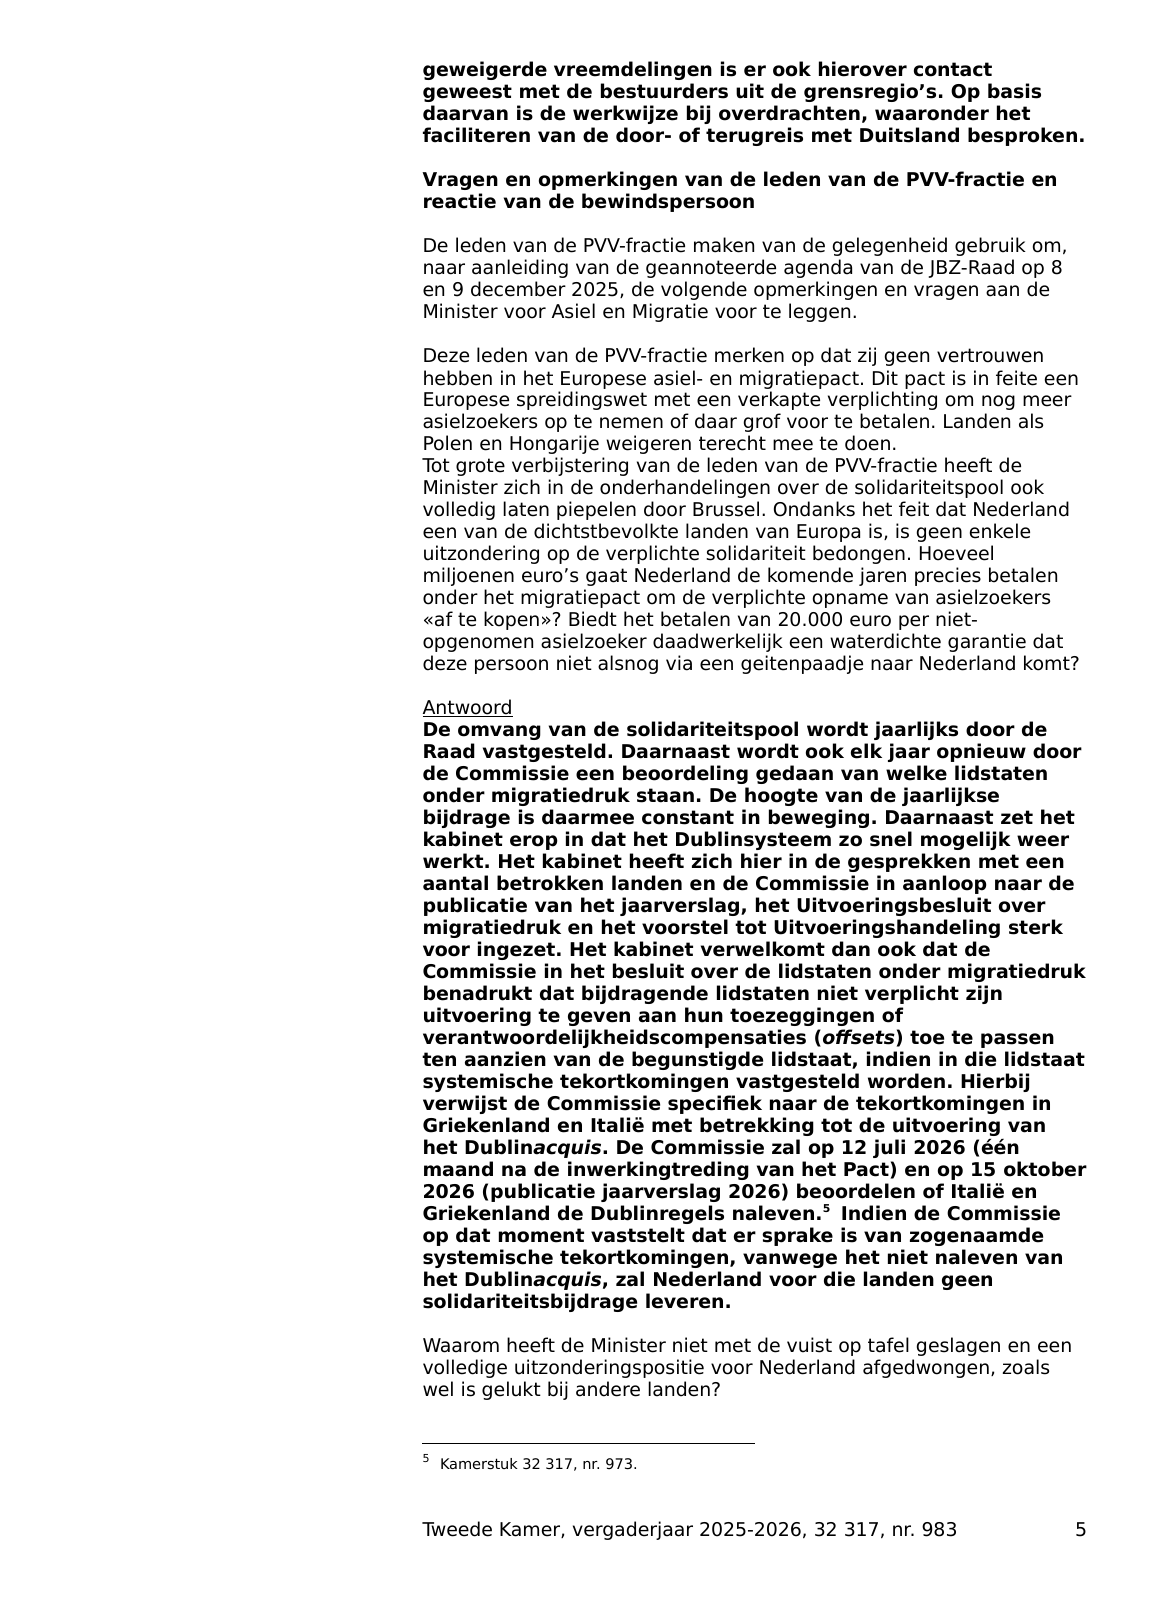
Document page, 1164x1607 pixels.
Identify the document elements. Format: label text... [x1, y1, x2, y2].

subtitle Vragen en opmerkingen van de leden van de PVV-fractie en reactie van de bewindspersoon [422, 169, 1087, 213]
text De leden van de PVV-fractie maken van de gelegenheid gebruik om, naar aanleiding van de geannoteerde agenda van de JBZ-Raad op 8 en 9 december 2025, de volgende opmerkingen en vragen aan de Minister voor Asiel en Migratie voor te leggen. [422, 235, 1087, 323]
text geweigerde vreemdelingen is er ook hierover contact geweest met de bestuurders uit de grensregio’s. Op basis daarvan is de werkwijze bij overdrachten, waaronder het faciliteren van de door- of terugreis met Duitsland besproken. [422, 59, 1087, 147]
text Deze leden van de PVV-fractie merken op dat zij geen vertrouwen hebben in het Europese asiel- en migratiepact. Dit pact is in feite een Europese spreidingswet met een verkapte verplichting om nog meer asielzoekers op te nemen of daar grof voor te betalen. Landen als Polen en Hongarije weigeren terecht mee te doen. [422, 345, 1087, 455]
text Waarom heeft de Minister niet met de vuist op tafel geslagen en een volledige uitzonderingspositie voor Nederland afgedwongen, zoals wel is gelukt bij andere landen? [422, 1335, 1087, 1401]
text Kamerstuk 32 317, nr. 973. [422, 1452, 1087, 1474]
text De omvang van de solidariteitspool wordt jaarlijks door de Raad vastgesteld. Daarnaast wordt ook elk jaar opnieuw door de Commissie een beoordeling gedaan van welke lidstaten onder migratiedruk staan. De hoogte van de jaarlijkse bijdrage is daarmee constant in beweging. Daarnaast zet het kabinet erop in dat het Dublinsysteem zo snel mogelijk weer werkt. Het kabinet heeft zich hier in de gesprekken met een aantal betrokken landen en de Commissie in aanloop naar de publicatie van het jaarverslag, het Uitvoeringsbesluit over migratiedruk en het voorstel tot Uitvoeringshandeling sterk voor ingezet. Het kabinet verwelkomt dan ook dat de Commissie in het besluit over de lidstaten onder migratiedruk benadrukt dat bijdragende lidstaten niet verplicht zijn uitvoering te geven aan hun toezeggingen of verantwoordelijkheidscompensaties (offsets) toe te passen ten aanzien van de begunstigde lidstaat, indien in die lidstaat systemische tekortkomingen vastgesteld worden. Hierbij verwijst de Commissie specifiek naar de tekortkomingen in Griekenland en Italië met betrekking tot de uitvoering van het Dublinacquis. De Commissie zal op 12 juli 2026 (één maand na de inwerkingtreding van het Pact) en op 15 oktober 2026 (publicatie jaarverslag 2026) beoordelen of Italië en Griekenland de Dublinregels naleven. Indien de Commissie op dat moment vaststelt dat er sprake is van zogenaamde systemische tekortkomingen, vanwege het niet naleven van het Dublinacquis, zal Nederland voor die landen geen solidariteitsbijdrage leveren. [422, 719, 1087, 1313]
text Tot grote verbijstering van de leden van de PVV-fractie heeft de Minister zich in de onderhandelingen over de solidariteitspool ook volledig laten piepelen door Brussel. Ondanks het feit dat Nederland een van de dichtstbevolkte landen van Europa is, is geen enkele uitzondering op de verplichte solidariteit bedongen. Hoeveel miljoenen euro’s gaat Nederland de komende jaren precies betalen onder het migratiepact om de verplichte opname van asielzoekers «af te kopen»? Biedt het betalen van 20.000 euro per niet-opgenomen asielzoeker daadwerkelijk een waterdichte garantie dat deze persoon niet alsnog via een geitenpaadje naar Nederland komt? [422, 455, 1087, 675]
text Antwoord [422, 697, 1087, 719]
